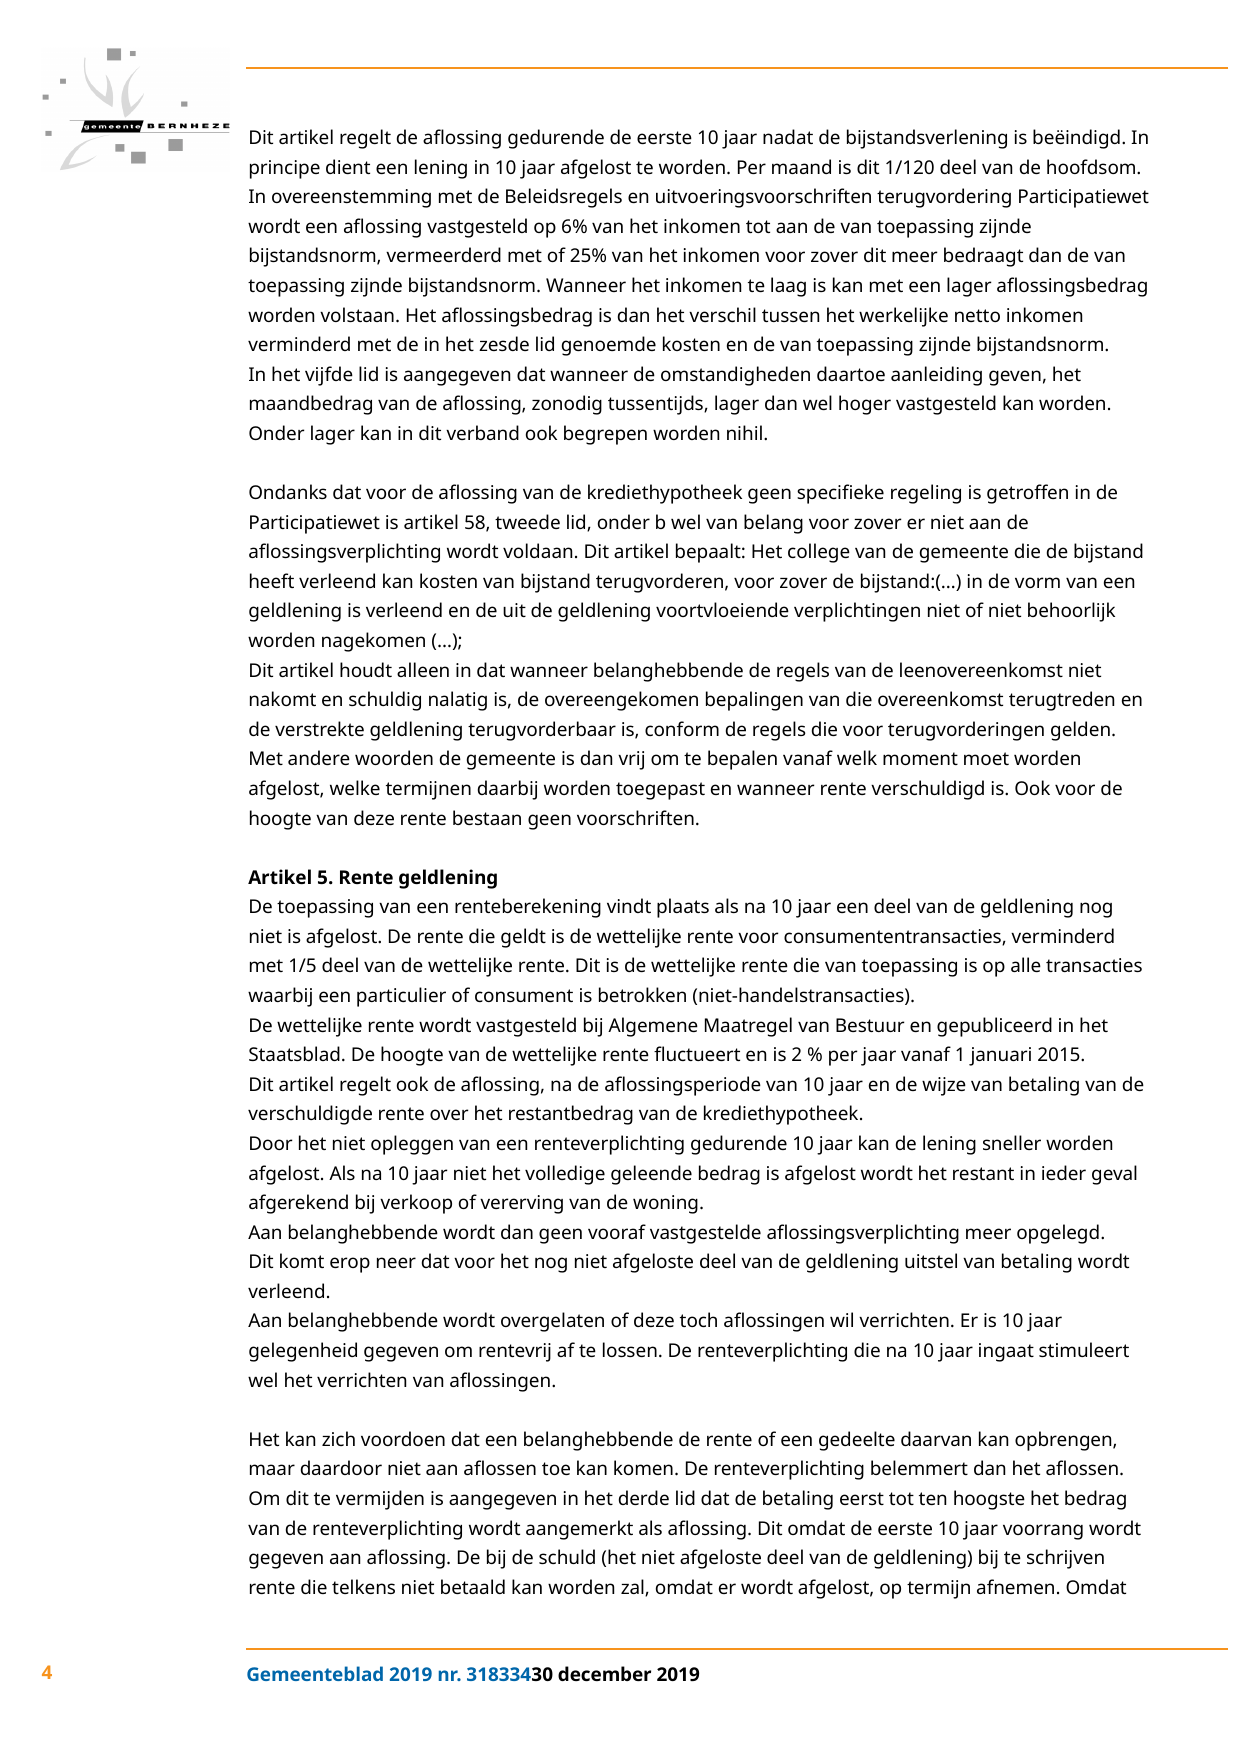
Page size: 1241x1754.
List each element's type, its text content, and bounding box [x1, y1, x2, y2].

text Ondanks dat voor de aflossing van de krediethypotheek geen specifieke regeling is getroffen in de Participatiewet is artikel 58, tweede lid, onder b wel van belang voor zover er niet aan de aflossingsverplichting wordt voldaan. Dit artikel bepaalt: Het college van de gemeente die de bijstand heeft verleend kan kosten van bijstand terugvorderen, voor zover de bijstand:(…) in de vorm van een geldlening is verleend en de uit de geldlening voortvloeiende verplichtingen niet of niet behoorlijk worden nagekomen (…); [248, 479, 1152, 653]
picture [41, 47, 231, 172]
text Dit artikel regelt de aflossing gedurende de eerste 10 jaar nadat de bijstandsverlening is beëindigd. In principe dient een lening in 10 jaar afgelost te worden. Per maand is dit 1/120 deel van de hoofdsom. In overeenstemming met de Beleidsregels en uitvoeringsvoorschriften terugvordering Participatiewet wordt een aflossing vastgesteld op 6% van het inkomen tot aan de van toepassing zijnde bijstandsnorm, vermeerderd met of 25% van het inkomen voor zover dit meer bedraagt dan de van toepassing zijnde bijstandsnorm. Wanneer het inkomen te laag is kan met een lager aflossingsbedrag worden volstaan. Het aflossingsbedrag is dan het verschil tussen het werkelijke netto inkomen verminderd met de in het zesde lid genoemde kosten en de van toepassing zijnde bijstandsnorm. [248, 124, 1152, 357]
text Dit artikel regelt ook de aflossing, na de aflossingsperiode van 10 jaar en de wijze van betaling van de verschuldigde rente over het restantbedrag van de krediethypotheek. [248, 1071, 1152, 1126]
text Door het niet opleggen van een renteverplichting gedurende 10 jaar kan de lening sneller worden afgelost. Als na 10 jaar niet het volledige geleende bedrag is afgelost wordt het restant in ieder geval afgerekend bij verkoop of vererving van de woning. [248, 1130, 1152, 1215]
text Het kan zich voordoen dat een belanghebbende de rente of een gedeelte daarvan kan opbrengen, maar daardoor niet aan aflossen toe kan komen. De renteverplichting belemmert dan het aflossen. Om dit te vermijden is aangegeven in het derde lid dat de betaling eerst tot ten hoogste het bedrag van de renteverplichting wordt aangemerkt als aflossing. Dit omdat de eerste 10 jaar voorrang wordt gegeven aan aflossing. De bij de schuld (het niet afgeloste deel van de geldlening) bij te schrijven rente die telkens niet betaald kan worden zal, omdat er wordt afgelost, op termijn afnemen. Omdat [248, 1426, 1152, 1600]
text Dit komt erop neer dat voor het nog niet afgeloste deel van de geldlening uitstel van betaling wordt verleend. [248, 1248, 1152, 1304]
text De toepassing van een renteberekening vindt plaats als na 10 jaar een deel van de geldlening nog niet is afgelost. De rente die geldt is de wettelijke rente voor consumententransacties, verminderd met 1/5 deel van de wettelijke rente. Dit is de wettelijke rente die van toepassing is op alle transacties waarbij een particulier of consument is betrokken (niet-handelstransacties). [248, 893, 1152, 1008]
text Dit artikel houdt alleen in dat wanneer belanghebbende de regels van de leenovereenkomst niet nakomt en schuldig nalatig is, de overeengekomen bepalingen van die overeenkomst terugtreden en de verstrekte geldlening terugvorderbaar is, conform de regels die voor terugvorderingen gelden. Met andere woorden de gemeente is dan vrij om te bepalen vanaf welk moment moet worden afgelost, welke termijnen daarbij worden toegepast en wanneer rente verschuldigd is. Ook voor de hoogte van deze rente bestaan geen voorschriften. [248, 657, 1152, 831]
text In het vijfde lid is aangegeven dat wanneer de omstandigheden daartoe aanleiding geven, het [248, 361, 1152, 387]
text Onder lager kan in dit verband ook begrepen worden nihil. [248, 420, 1152, 446]
text De wettelijke rente wordt vastgesteld bij Algemene Maatregel van Bestuur en gepubliceerd in het Staatsblad. De hoogte van de wettelijke rente fluctueert en is 2 % per jaar vanaf 1 januari 2015. [248, 1012, 1152, 1067]
text maandbedrag van de aflossing, zonodig tussentijds, lager dan wel hoger vastgesteld kan worden. [248, 391, 1152, 416]
text Artikel 5. Rente geldlening [248, 864, 1152, 890]
text Aan belanghebbende wordt dan geen vooraf vastgestelde aflossingsverplichting meer opgelegd. [248, 1219, 1152, 1245]
text Aan belanghebbende wordt overgelaten of deze toch aflossingen wil verrichten. Er is 10 jaar gelegenheid gegeven om rentevrij af te lossen. De renteverplichting die na 10 jaar ingaat stimuleert wel het verrichten van aflossingen. [248, 1308, 1152, 1393]
